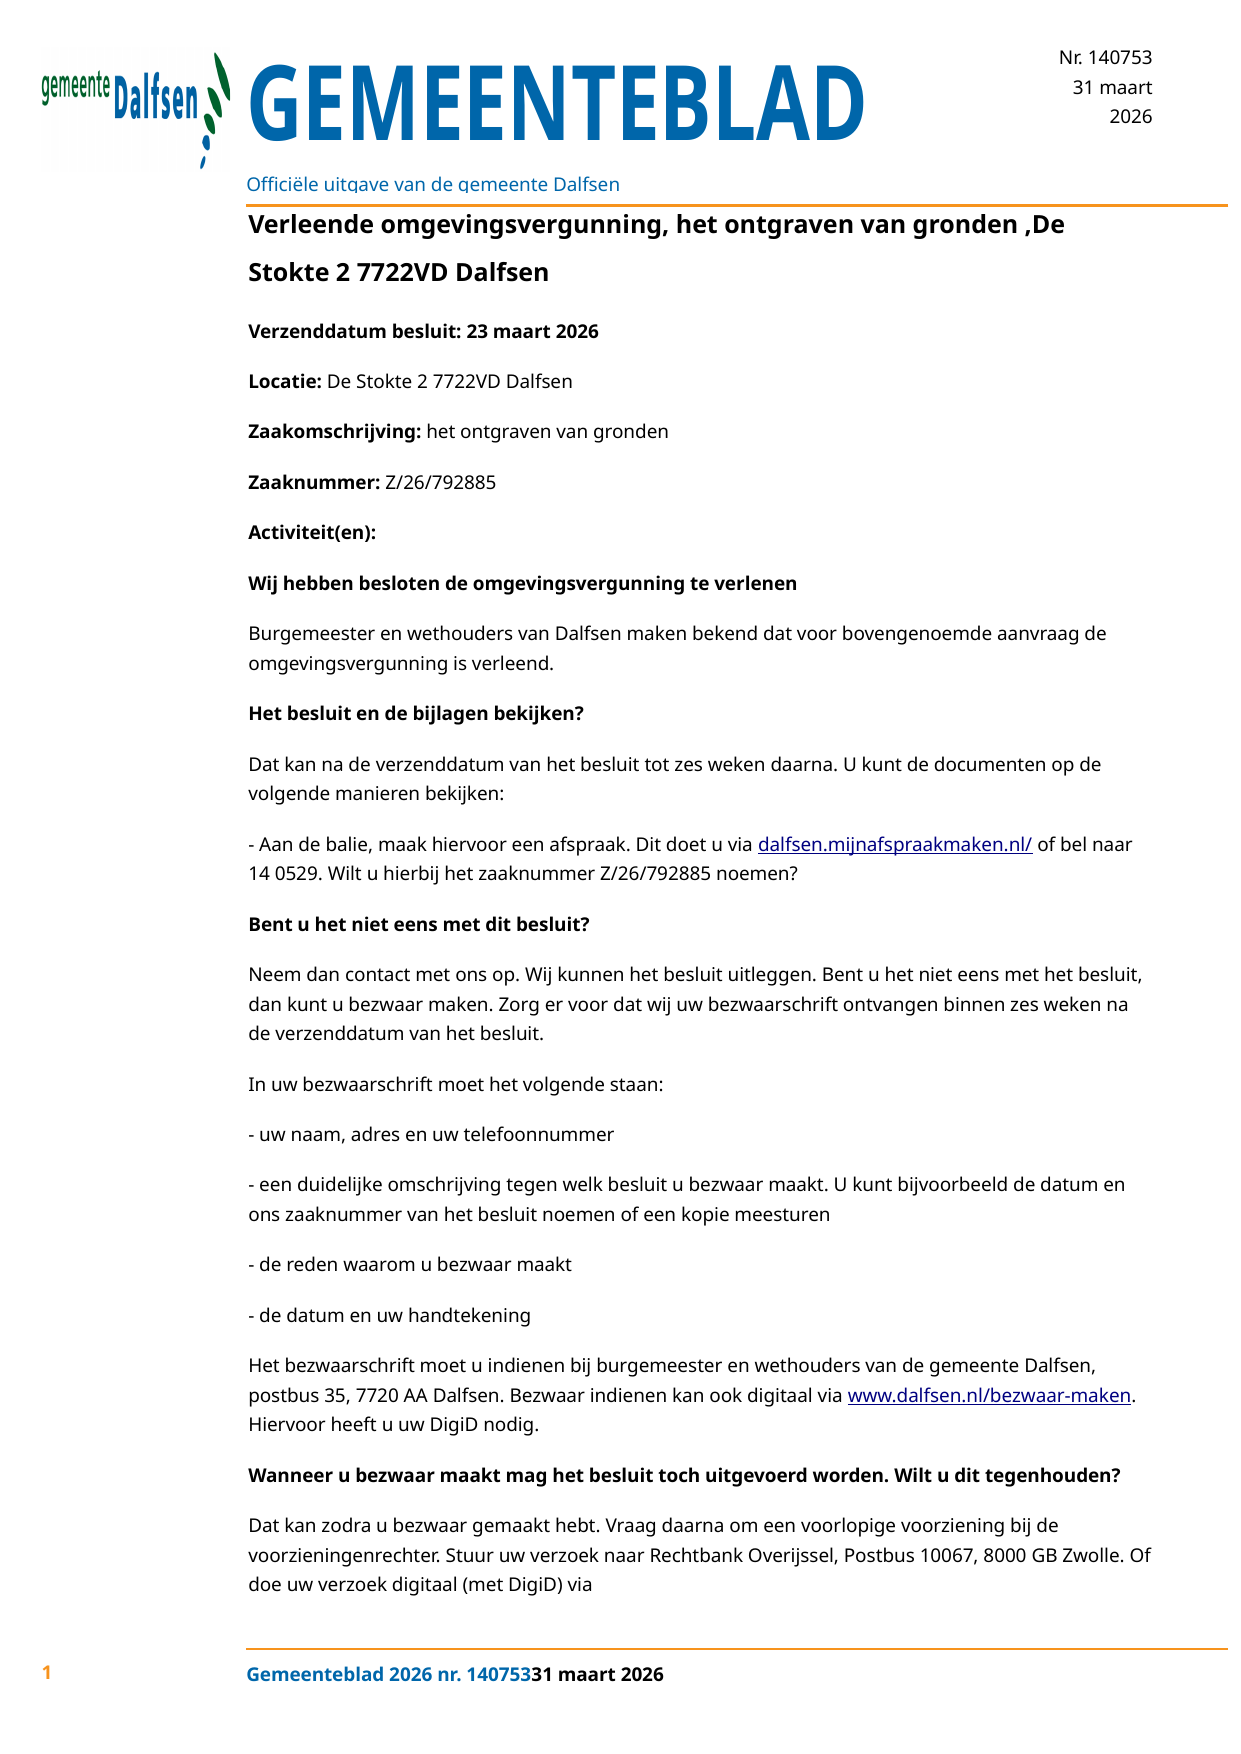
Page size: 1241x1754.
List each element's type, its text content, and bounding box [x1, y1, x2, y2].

text Activiteit(en): [248, 519, 1152, 545]
text In uw bezwaarschrift moet het volgende staan: [248, 1071, 1152, 1097]
text - de reden waarom u bezwaar maakt [248, 1252, 1152, 1277]
text Dat kan zodra u bezwaar gemaakt hebt. Vraag daarna om een voorlopige voorziening bij de voorzieningenrechter. Stuur uw verzoek naar Rechtbank Overijssel, Postbus 10067, 8000 GB Zwolle. Of doe uw verzoek digitaal (met DigiD) via [248, 1512, 1152, 1597]
text Bent u het niet eens met dit besluit? [248, 911, 1152, 937]
text - een duidelijke omschrijving tegen welk besluit u bezwaar maakt. U kunt bijvoorbeeld de datum en ons zaaknummer van het besluit noemen of een kopie meesturen [248, 1172, 1152, 1227]
text Zaaknummer: Z/26/792885 [248, 469, 1152, 495]
text Verzenddatum besluit: 23 maart 2026 [248, 318, 1152, 344]
text Wij hebben besloten de omgevingsvergunning te verlenen [248, 570, 1152, 596]
text - uw naam, adres en uw telefoonnummer [248, 1121, 1152, 1147]
text Burgemeester en wethouders van Dalfsen maken bekend dat voor bovengenoemde aanvraag de omgevingsvergunning is verleend. [248, 620, 1152, 676]
text Wanneer u bezwaar maakt mag het besluit toch uitgevoerd worden. Wilt u dit tegenhouden? [248, 1462, 1152, 1488]
text Het bezwaarschrift moet u indienen bij burgemeester en wethouders van de gemeente Dalfsen, postbus 35, 7720 AA Dalfsen. Bezwaar indienen kan ook digitaal via www.dalfsen.nl/bezwaar-maken. Hiervoor heeft u uw DigiD nodig. [248, 1352, 1152, 1437]
text Locatie: De Stokte 2 7722VD Dalfsen [248, 368, 1152, 394]
text - de datum en uw handtekening [248, 1302, 1152, 1328]
text Het besluit en de bijlagen bekijken? [248, 700, 1152, 726]
text Zaakomschrijving: het ontgraven van gronden [248, 419, 1152, 444]
text Dat kan na de verzenddatum van het besluit tot zes weken daarna. U kunt de documenten op de volgende manieren bekijken: [248, 751, 1152, 806]
picture [41, 47, 231, 172]
text Verleende omgevingsvergunning, het ontgraven van gronden ,De Stokte 2 7722VD Dalfsen [248, 207, 1152, 288]
text Neem dan contact met ons op. Wij kunnen het besluit uitleggen. Bent u het niet eens met het besluit, dan kunt u bezwaar maken. Zorg er voor dat wij uw bezwaarschrift ontvangen binnen zes weken na de verzenddatum van het besluit. [248, 961, 1152, 1046]
text - Aan de balie, maak hiervoor een afspraak. Dit doet u via dalfsen.mijnafspraakmaken.nl/ of bel naar 14 0529. Wilt u hierbij het zaaknummer Z/26/792885 noemen? [248, 831, 1152, 886]
